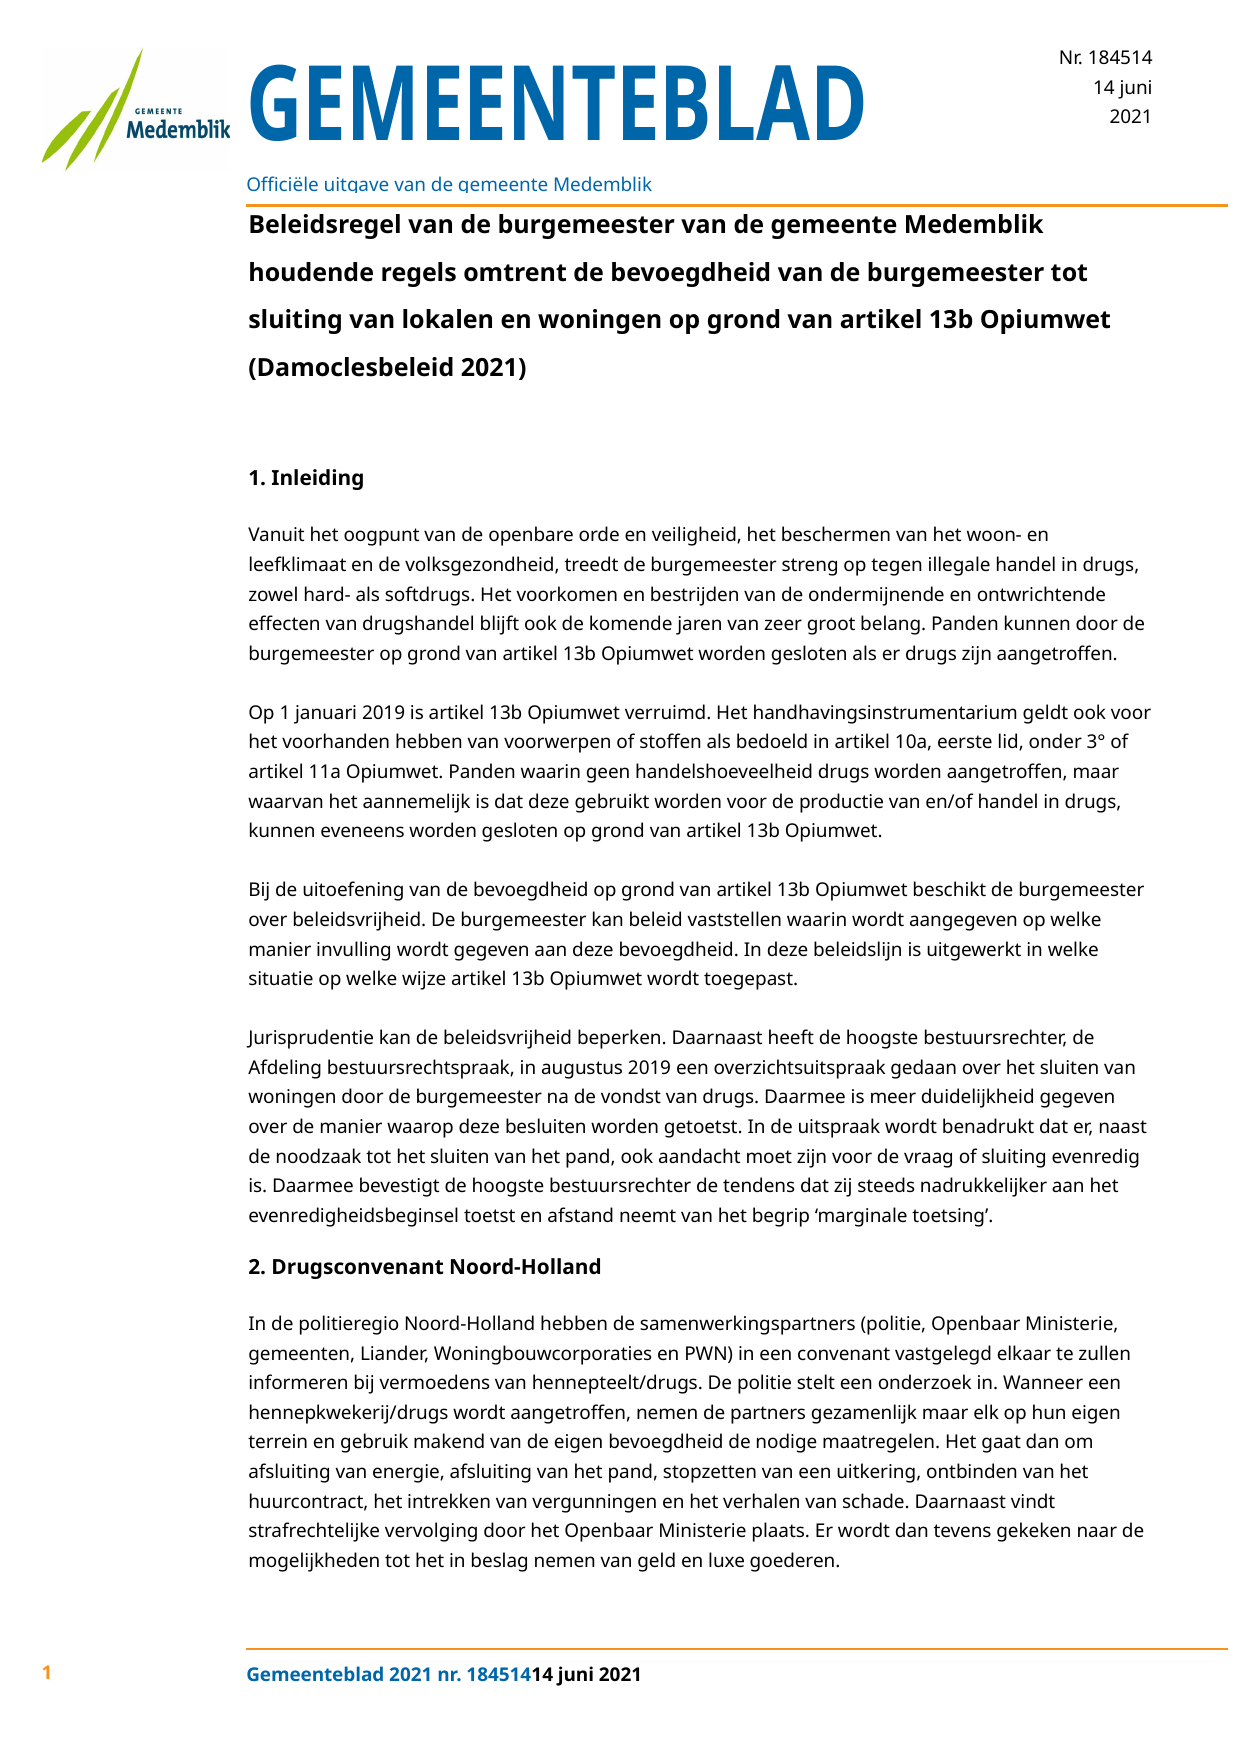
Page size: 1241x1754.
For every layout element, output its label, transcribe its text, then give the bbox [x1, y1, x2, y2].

text 2. Drugsconvenant Noord-Holland [248, 1252, 1152, 1281]
text Bij de uitoefening van de bevoegdheid op grond van artikel 13b Opiumwet beschikt de burgemeester over beleidsvrijheid. De burgemeester kan beleid vaststellen waarin wordt aangegeven op welke manier invulling wordt gegeven aan deze bevoegdheid. In deze beleidslijn is uitgewerkt in welke situatie op welke wijze artikel 13b Opiumwet wordt toegepast. [248, 877, 1152, 991]
text 1. Inleiding [248, 463, 1152, 492]
text In de politieregio Noord-Holland hebben de samenwerkingspartners (politie, Openbaar Ministerie, gemeenten, Liander, Woningbouwcorporaties en PWN) in een convenant vastgelegd elkaar te zullen informeren bij vermoedens van hennepteelt/drugs. De politie stelt een onderzoek in. Wanneer een hennepkwekerij/drugs wordt aangetroffen, nemen de partners gezamenlijk maar elk op hun eigen terrein en gebruik makend van de eigen bevoegdheid de nodige maatregelen. Het gaat dan om afsluiting van energie, afsluiting van het pand, stopzetten van een uitkering, ontbinden van het huurcontract, het intrekken van vergunningen en het verhalen van schade. Daarnaast vindt strafrechtelijke vervolging door het Openbaar Ministerie plaats. Er wordt dan tevens gekeken naar de mogelijkheden tot het in beslag nemen van geld en luxe goederen. [248, 1310, 1152, 1573]
text Jurisprudentie kan de beleidsvrijheid beperken. Daarnaast heeft de hoogste bestuursrechter, de Afdeling bestuursrechtspraak, in augustus 2019 een overzichtsuitspraak gedaan over het sluiten van woningen door de burgemeester na de vondst van drugs. Daarmee is meer duidelijkheid gegeven over de manier waarop deze besluiten worden getoetst. In de uitspraak wordt benadrukt dat er, naast de noodzaak tot het sluiten van het pand, ook aandacht moet zijn voor de vraag of sluiting evenredig is. Daarmee bevestigt de hoogste bestuursrechter de tendens dat zij steeds nadrukkelijker aan het evenredigheidsbeginsel toetst en afstand neemt van het begrip ‘marginale toetsing’. [248, 1024, 1152, 1228]
text Beleidsregel van de burgemeester van de gemeente Medemblik houdende regels omtrent de bevoegdheid van de burgemeester tot sluiting van lokalen en woningen op grond van artikel 13b Opiumwet (Damoclesbeleid 2021) [248, 207, 1152, 384]
text Vanuit het oogpunt van de openbare orde en veiligheid, het beschermen van het woon- en leefklimaat en de volksgezondheid, treedt de burgemeester streng op tegen illegale handel in drugs, zowel hard- als softdrugs. Het voorkomen en bestrijden van de ondermijnende en ontwrichtende effecten van drugshandel blijft ook de komende jaren van zeer groot belang. Panden kunnen door de burgemeester op grond van artikel 13b Opiumwet worden gesloten als er drugs zijn aangetroffen. [248, 522, 1152, 666]
picture [41, 47, 231, 172]
text Op 1 januari 2019 is artikel 13b Opiumwet verruimd. Het handhavingsinstrumentarium geldt ook voor het voorhanden hebben van voorwerpen of stoffen als bedoeld in artikel 10a, eerste lid, onder 3° of artikel 11a Opiumwet. Panden waarin geen handelshoeveelheid drugs worden aangetroffen, maar waarvan het aannemelijk is dat deze gebruikt worden voor de productie van en/of handel in drugs, kunnen eveneens worden gesloten op grond van artikel 13b Opiumwet. [248, 699, 1152, 843]
